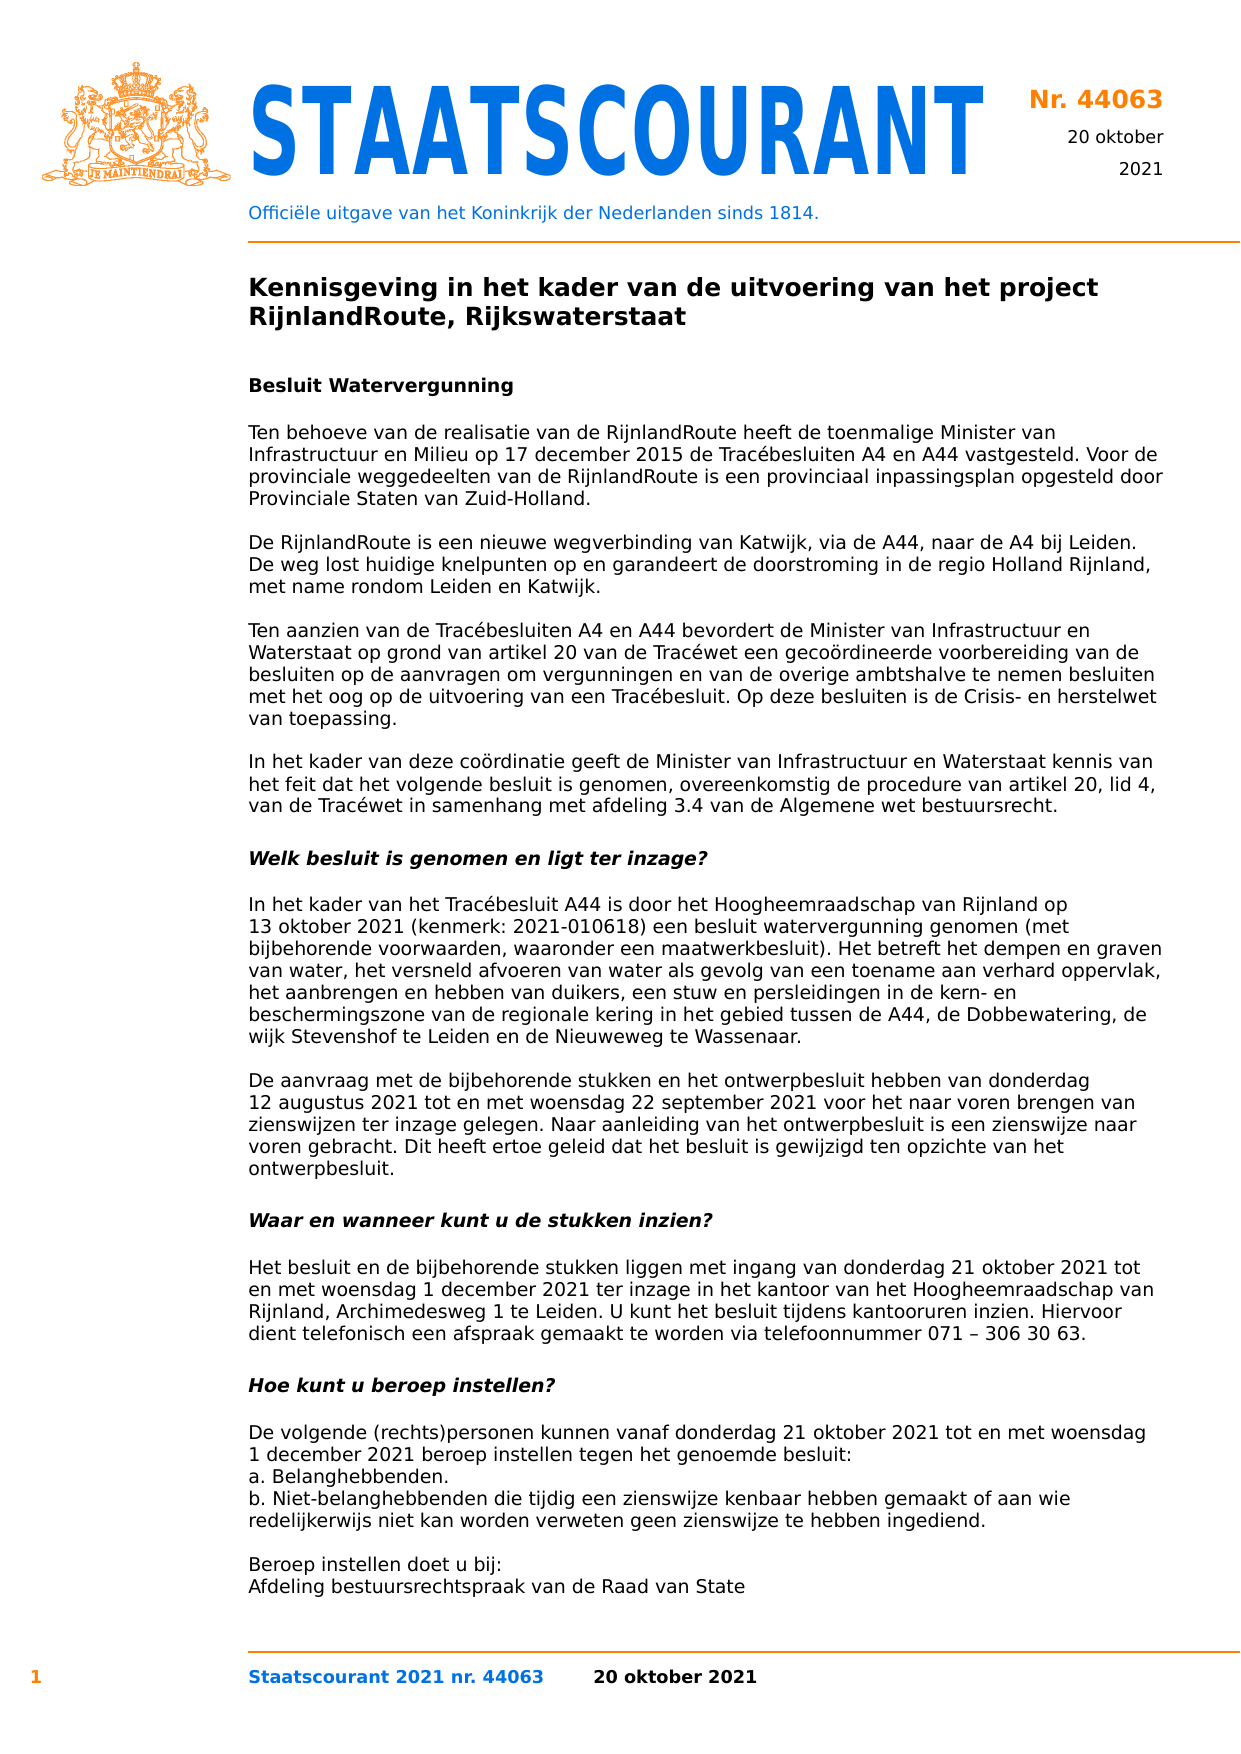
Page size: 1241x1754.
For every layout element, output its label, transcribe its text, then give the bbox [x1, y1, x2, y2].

text In het kader van het Tracébesluit A44 is door het Hoogheemraad­schap van Rijnland op 13 oktober 2021 (kenmerk: 2021-010618) een besluit watervergunning genomen (met bijbehorende voor­waarden, waaronder een maatwerkbesluit). Het betreft het dempen en graven van water, het versneld afvoeren van water als gevolg van een toename aan verhard oppervlak, het aanbrengen en hebben van duikers, een stuw en persleidingen in de kern- en beschermingszone van de regionale kering in het gebied tussen de A44, de Dobbe­watering, de wijk Stevenshof te Leiden en de Nieuweweg te Wassenaar. [248, 894, 1163, 1048]
table_cell Officiële uitgave van het Koninkrijk der Nederlanden sinds 1814. [248, 203, 1240, 241]
text Afdeling bestuursrechtspraak van de Raad van State [248, 1576, 1163, 1598]
table_header [25, 62, 248, 241]
text De aanvraag met de bijbehorende stukken en het ontwerpbesluit hebben van donderdag 12 augustus 2021 tot en met woensdag 22 september 2021 voor het naar voren brengen van zienswijzen ter inzage gelegen. Naar aanleiding van het ontwerpbesluit is een zienswijze naar voren gebracht. Dit heeft ertoe geleid dat het besluit is gewijzigd ten opzichte van het ontwerpbesluit. [248, 1070, 1163, 1180]
text a. Belanghebbenden. [248, 1466, 1163, 1488]
table_header Nr. 44063 [998, 62, 1240, 121]
text Ten aanzien van de Tracébesluiten A4 en A44 bevordert de Minister van Infrastructuur en Waterstaat op grond van artikel 20 van de Tracéwet een gecoördineerde voorbereiding van de besluiten op de aanvragen om vergunningen en van de overige ambtshalve te nemen besluiten met het oog op de uitvoering van een Tracébesluit. Op deze besluiten is de Crisis- en herstelwet van toepassing. [248, 620, 1163, 729]
subtitle Besluit Watervergunning [248, 375, 1163, 397]
subtitle Welk besluit is genomen en ligt ter inzage? [248, 847, 1163, 869]
subtitle Hoe kunt u beroep instellen? [248, 1375, 1163, 1397]
subtitle Waar en wanneer kunt u de stukken inzien? [248, 1210, 1163, 1232]
text De RijnlandRoute is een nieuwe wegverbinding van Katwijk, via de A44, naar de A4 bij Leiden. De weg lost huidige knelpunten op en garandeert de doorstroming in de regio Holland Rijnland, met name rondom Leiden en Katwijk. [248, 532, 1163, 598]
table_header STAATSCOURANT [248, 62, 998, 203]
subtitle Kennisgeving in het kader van de uitvoering van het project RijnlandRoute, Rijkswaterstaat [248, 273, 1163, 331]
text In het kader van deze coördinatie geeft de Minister van Infrastructuur en Waterstaat kennis van het feit dat het volgende besluit is genomen, overeenkomstig de procedure van artikel 20, lid 4, van de Tracéwet in samenhang met afdeling 3.4 van de Algemene wet bestuursrecht. [248, 751, 1163, 817]
text b. Niet-belanghebbenden die tijdig een zienswijze kenbaar hebben gemaakt of aan wie redelijkerwijs niet kan worden verweten geen zienswijze te hebben ingediend. [248, 1488, 1163, 1532]
text Ten behoeve van de realisatie van de RijnlandRoute heeft de toen­malige Minister van Infrastructuur en Milieu op 17 december 2015 de Tracébesluiten A4 en A44 vastgesteld. Voor de provinciale weggedeelten van de RijnlandRoute is een provinciaal inpassingsplan opgesteld door Provinciale Staten van Zuid-Holland. [248, 422, 1163, 510]
text Beroep instellen doet u bij: [248, 1554, 1163, 1576]
table_cell 20 oktober [998, 121, 1240, 153]
text Het besluit en de bijbehorende stukken liggen met ingang van donderdag 21 oktober 2021 tot en met woensdag 1 december 2021 ter inzage in het kantoor van het Hoogheemraadschap van Rijnland, Archimedesweg 1 te Leiden. U kunt het besluit tijdens kantooruren inzien. Hiervoor dient telefonisch een afspraak gemaakt te worden via telefoonnummer 071 – 306 30 63. [248, 1257, 1163, 1345]
picture [41, 62, 231, 186]
text De volgende (rechts)personen kunnen vanaf donderdag 21 oktober 2021 tot en met woensdag 1 december 2021 beroep instellen tegen het genoemde besluit: [248, 1422, 1163, 1466]
table_cell 2021 [998, 153, 1240, 203]
